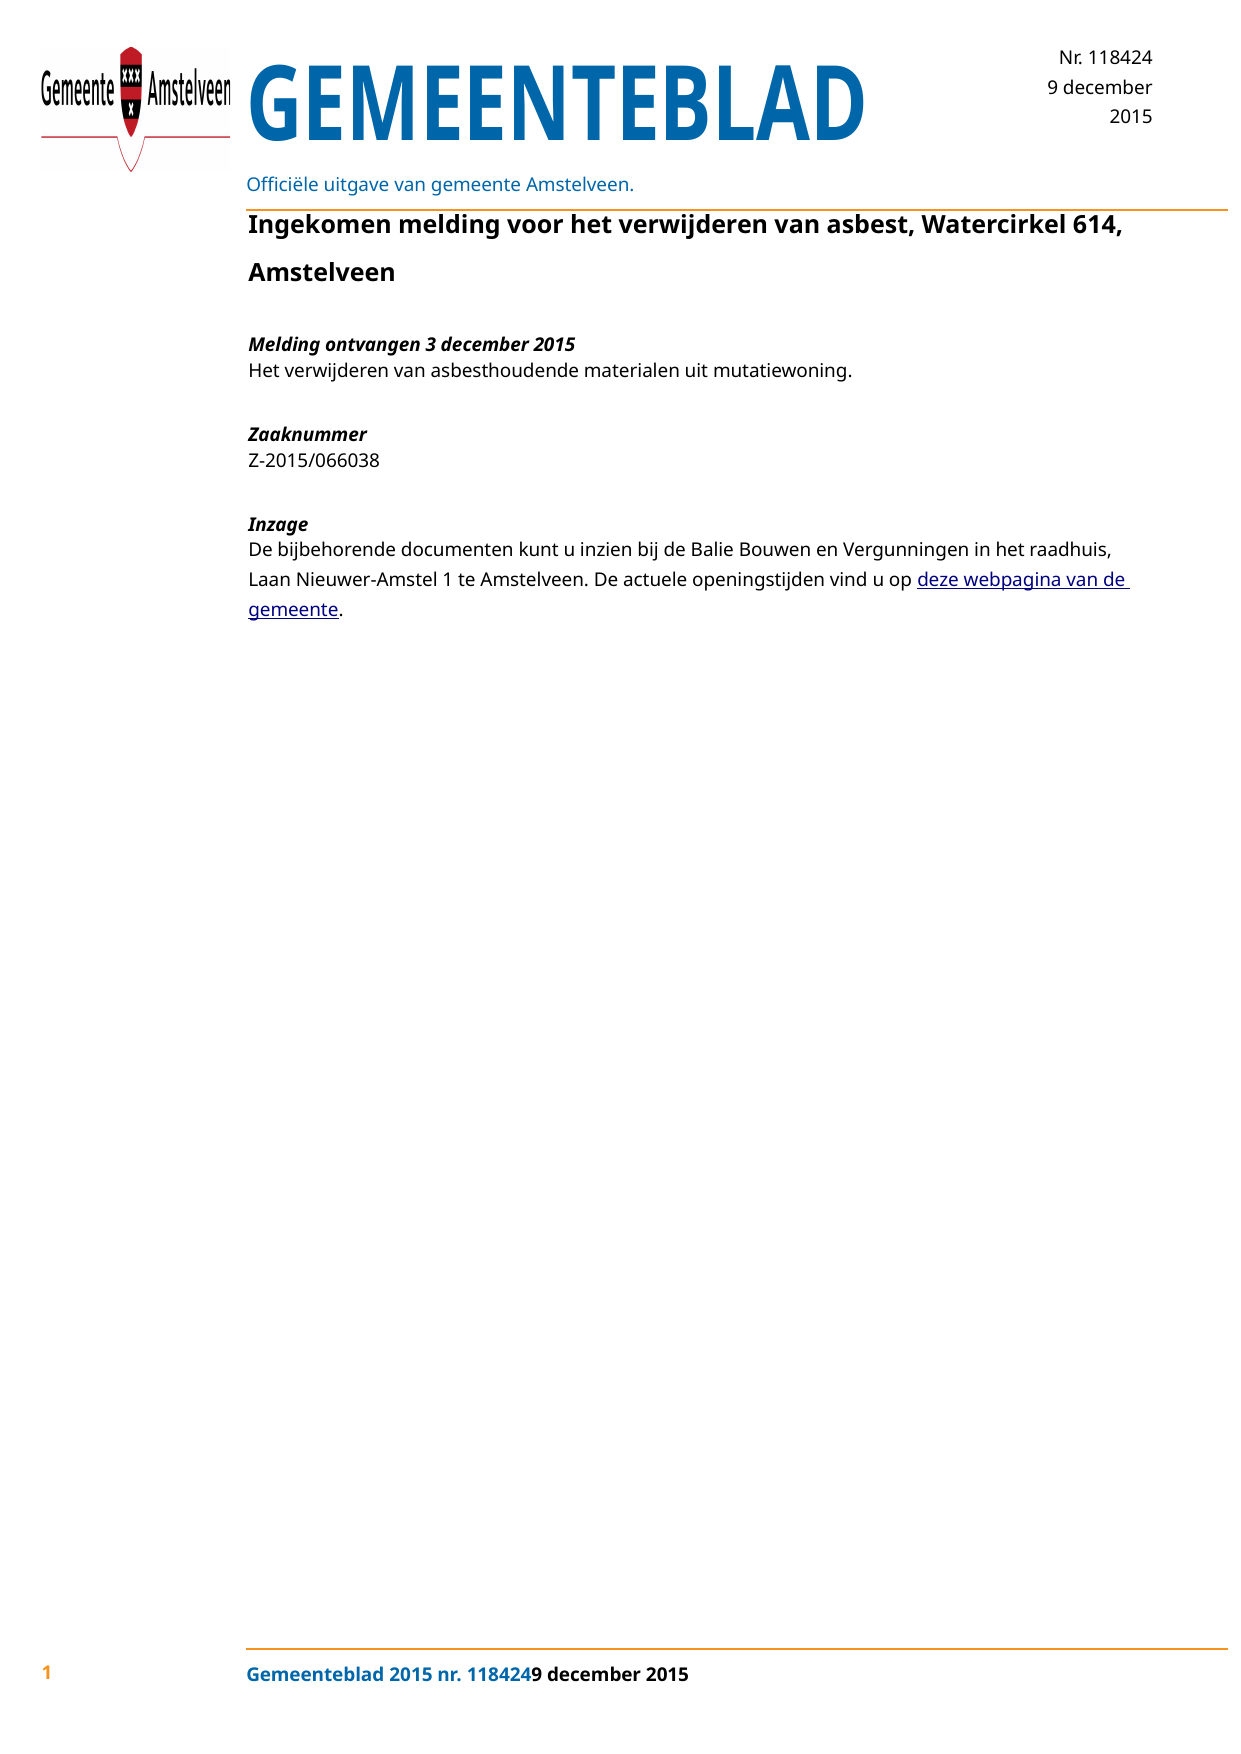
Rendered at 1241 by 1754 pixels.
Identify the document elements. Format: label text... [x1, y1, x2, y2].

text Het verwijderen van asbesthoudende materialen uit mutatiewoning. [248, 357, 1152, 383]
text De bijbehorende documenten kunt u inzien bij de Balie Bouwen en Vergunningen in het raadhuis, Laan Nieuwer-Amstel 1 te Amstelveen. De actuele openingstijden vind u op deze webpagina van de gemeente. [248, 537, 1152, 621]
text Melding ontvangen 3 december 2015 [248, 331, 1152, 357]
picture [41, 47, 231, 172]
text Inzage [248, 511, 1152, 537]
text Zaaknummer [248, 421, 1152, 447]
text Z-2015/066038 [248, 447, 1152, 473]
text Ingekomen melding voor het verwijderen van asbest, Watercirkel 614, Amstelveen [248, 211, 1152, 288]
